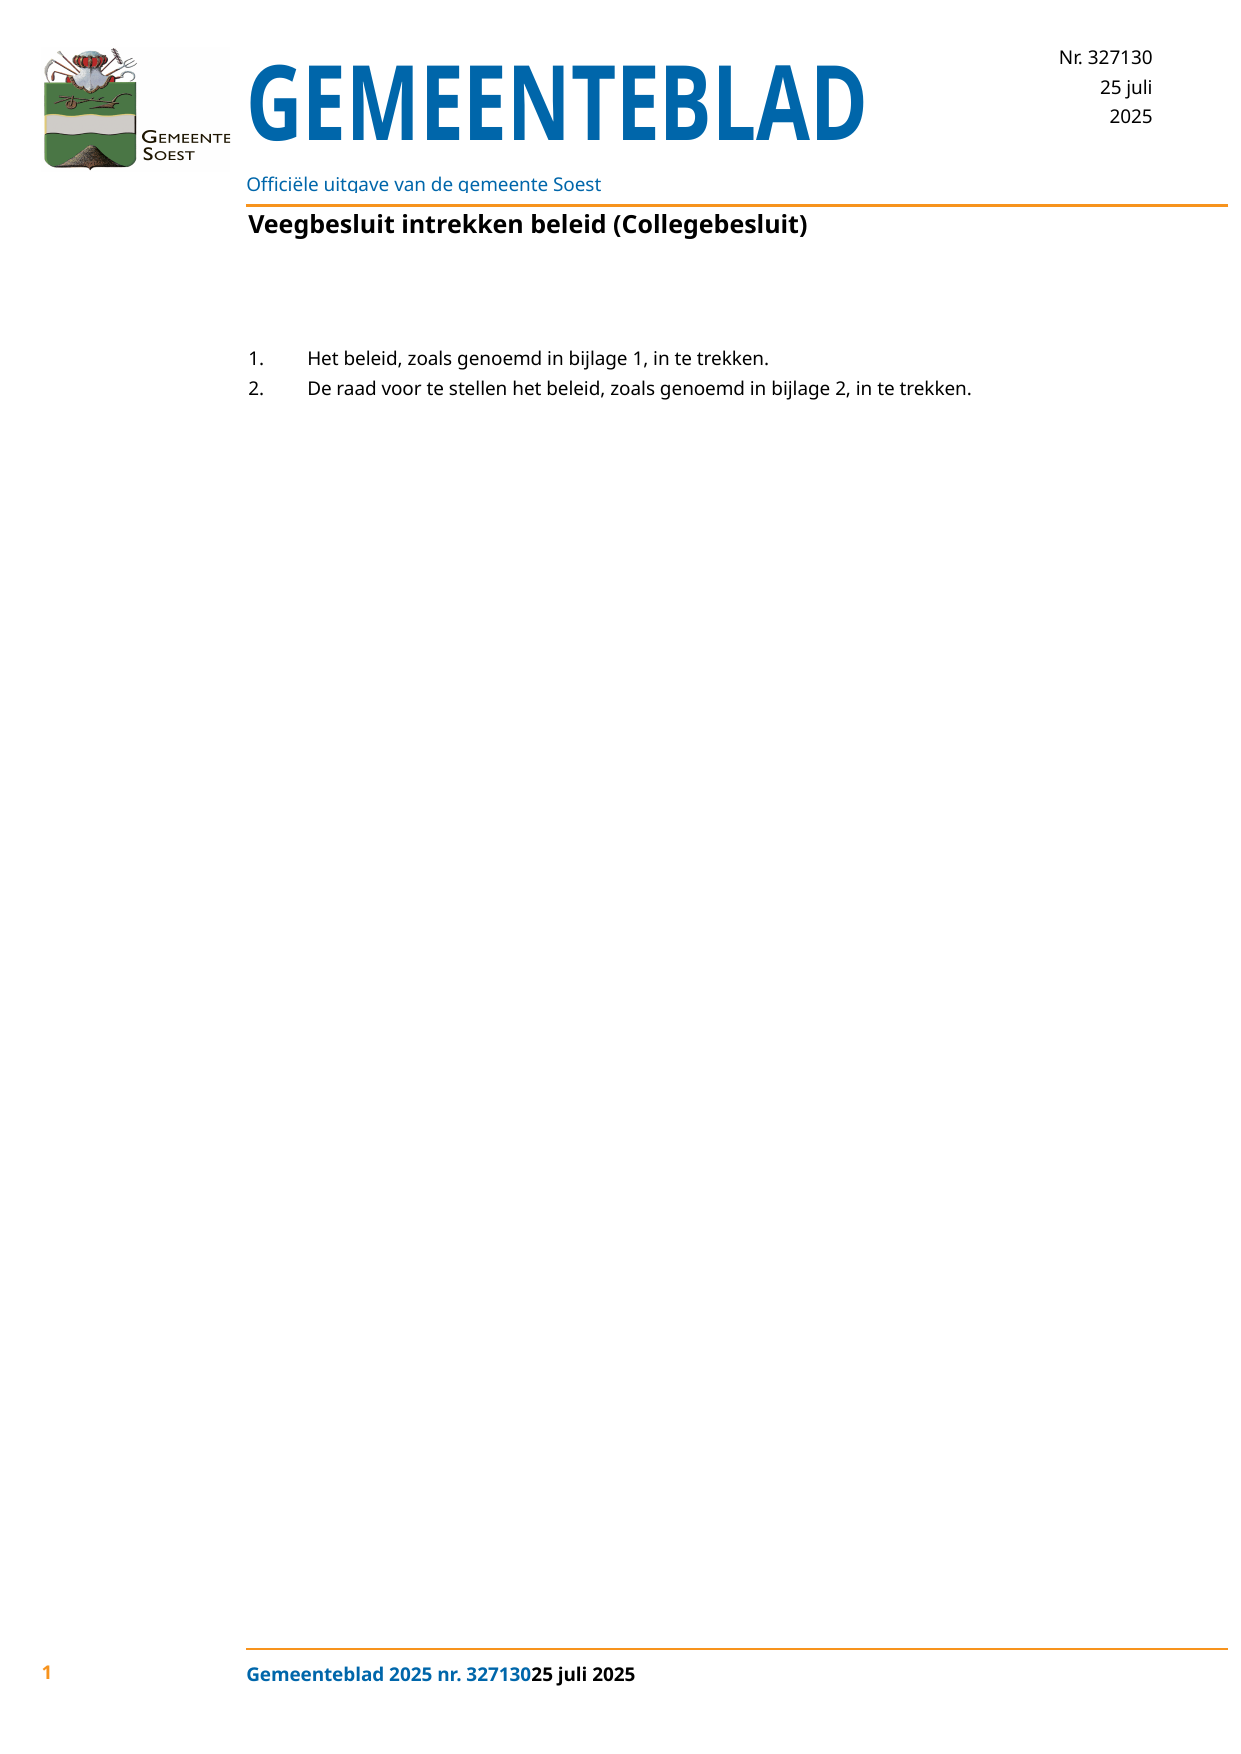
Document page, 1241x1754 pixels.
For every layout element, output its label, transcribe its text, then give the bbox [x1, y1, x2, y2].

text Veegbesluit intrekken beleid (Collegebesluit) [248, 207, 1152, 241]
list Het beleid, zoals genoemd in bijlage 1, in te trekken. [248, 345, 1152, 371]
picture [41, 47, 231, 172]
list De raad voor te stellen het beleid, zoals genoemd in bijlage 2, in te trekken. [248, 375, 1152, 401]
